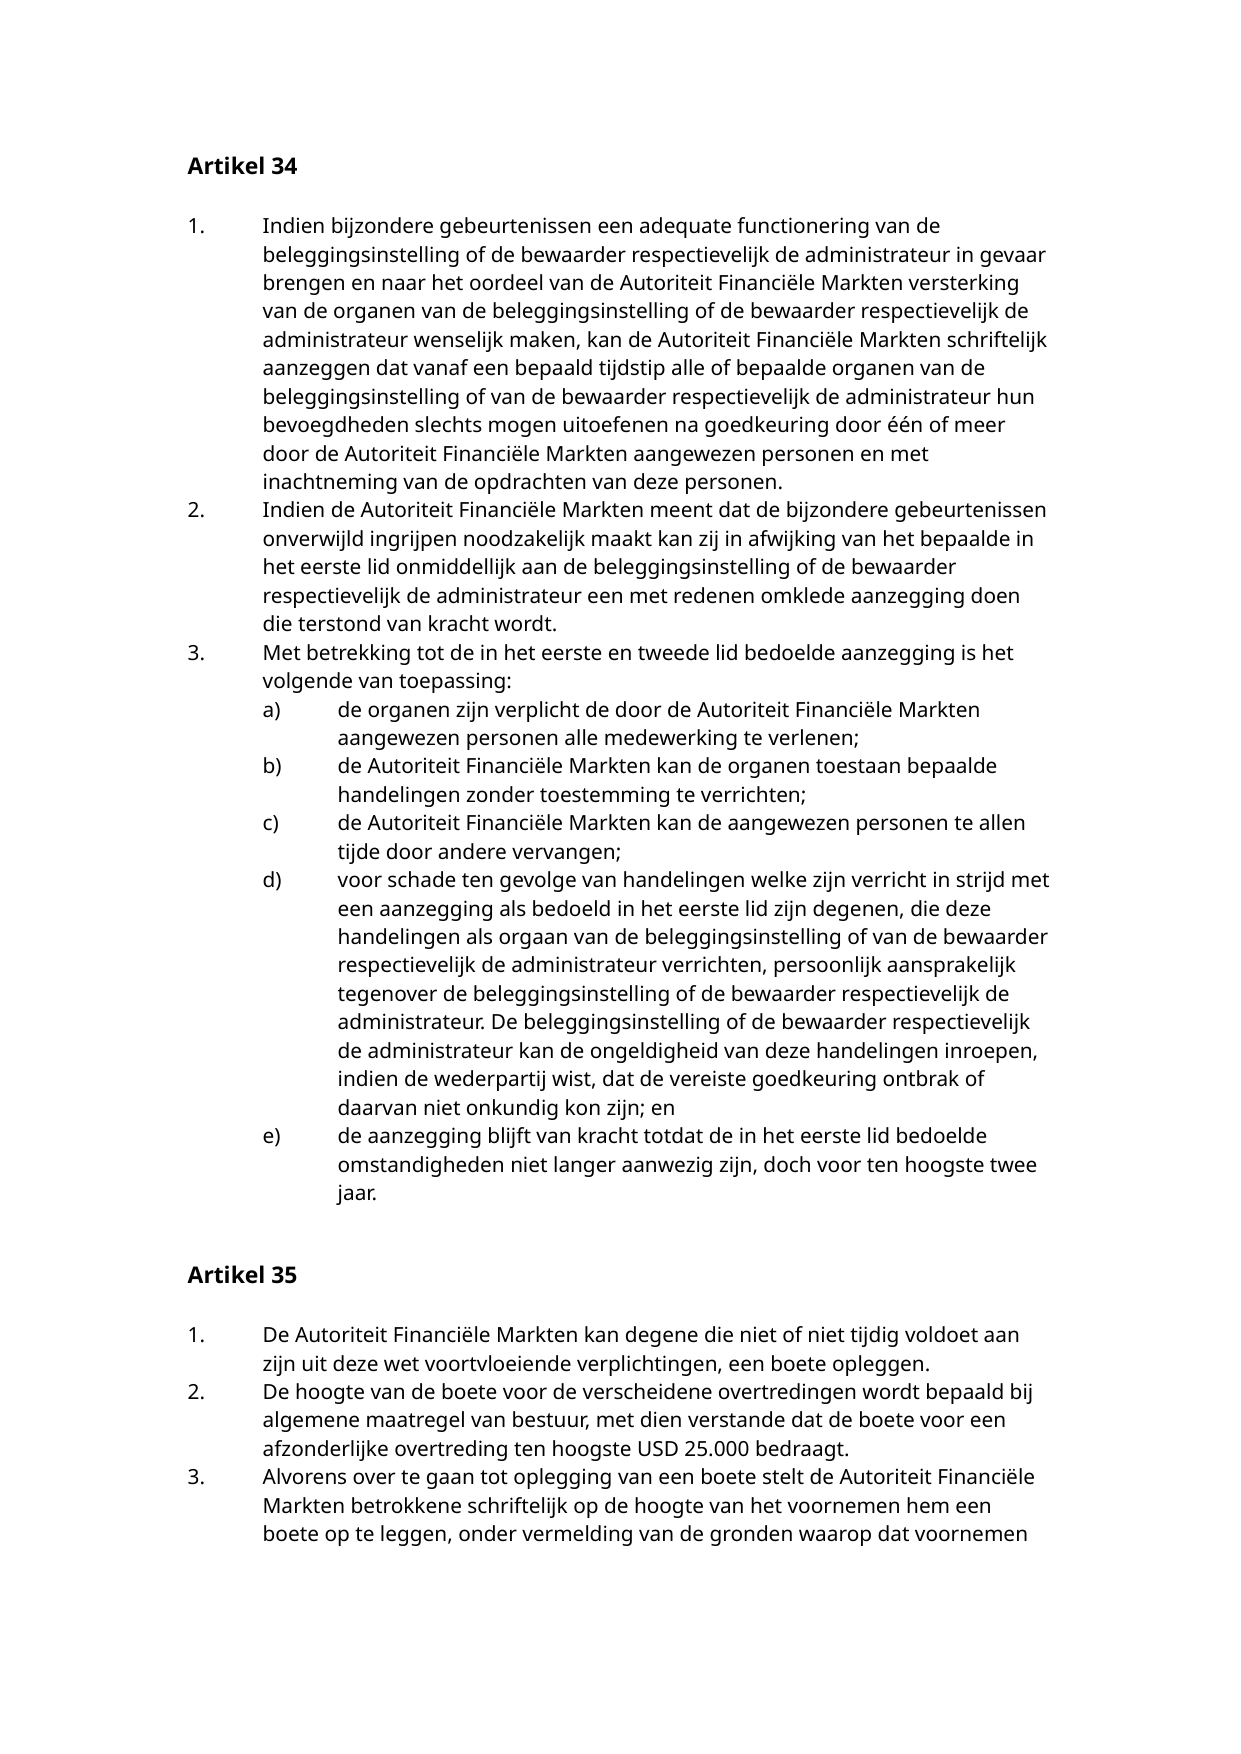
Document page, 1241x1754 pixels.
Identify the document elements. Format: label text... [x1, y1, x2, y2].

subtitle Artikel 34 [187, 150, 1053, 181]
list Met betrekking tot de in het eerste en tweede lid bedoelde aanzegging is het volgende van toepassing: [187, 638, 1053, 695]
list Alvorens over te gaan tot oplegging van een boete stelt de Autoriteit Financiële Markten betrokkene schriftelijk op de hoogte van het voornemen hem een boete op te leggen, onder vermelding van de gronden waarop dat voornemen [187, 1462, 1053, 1548]
subtitle Artikel 35 [187, 1259, 1053, 1290]
list de organen zijn verplicht de door de Autoriteit Financiële Markten aangewezen personen alle medewerking te verlenen; [262, 695, 1053, 752]
list De Autoriteit Financiële Markten kan degene die niet of niet tijdig voldoet aan zijn uit deze wet voortvloeiende verplichtingen, een boete opleggen. [187, 1320, 1053, 1377]
list de Autoriteit Financiële Markten kan de organen toestaan bepaalde handelingen zonder toestemming te verrichten; [262, 752, 1053, 808]
list de aanzegging blijft van kracht totdat de in het eerste lid bedoelde omstandigheden niet langer aanwezig zijn, doch voor ten hoogste twee jaar. [262, 1121, 1053, 1207]
list de Autoriteit Financiële Markten kan de aangewezen personen te allen tijde door andere vervangen; [262, 808, 1053, 865]
list Indien bijzondere gebeurtenissen een adequate functionering van de beleggingsinstelling of de bewaarder respectievelijk de administrateur in gevaar brengen en naar het oordeel van de Autoriteit Financiële Markten versterking van de organen van de beleggingsinstelling of de bewaarder respectievelijk de administrateur wenselijk maken, kan de Autoriteit Financiële Markten schriftelijk aanzeggen dat vanaf een bepaald tijdstip alle of bepaalde organen van de beleggingsinstelling of van de bewaarder respectievelijk de administrateur hun bevoegdheden slechts mogen uitoefenen na goedkeuring door één of meer door de Autoriteit Financiële Markten aangewezen personen en met inachtneming van de opdrachten van deze personen. [187, 211, 1053, 496]
list Indien de Autoriteit Financiële Markten meent dat de bijzondere gebeurtenissen onverwijld ingrijpen noodzakelijk maakt kan zij in afwijking van het bepaalde in het eerste lid onmiddellijk aan de beleggingsinstelling of de bewaarder respectievelijk de administrateur een met redenen omklede aanzegging doen die terstond van kracht wordt. [187, 496, 1053, 638]
list voor schade ten gevolge van handelingen welke zijn verricht in strijd met een aanzegging als bedoeld in het eerste lid zijn degenen, die deze handelingen als orgaan van de beleggingsinstelling of van de bewaarder respectievelijk de administrateur verrichten, persoonlijk aansprakelijk tegenover de beleggingsinstelling of de bewaarder respectievelijk de administrateur. De beleggingsinstelling of de bewaarder respectievelijk de administrateur kan de ongeldigheid van deze handelingen inroepen, indien de wederpartij wist, dat de vereiste goedkeuring ontbrak of daarvan niet onkundig kon zijn; en [262, 865, 1053, 1121]
list De hoogte van de boete voor de verscheidene overtredingen wordt bepaald bij algemene maatregel van bestuur, met dien verstande dat de boete voor een afzonderlijke overtreding ten hoogste USD 25.000 bedraagt. [187, 1377, 1053, 1462]
